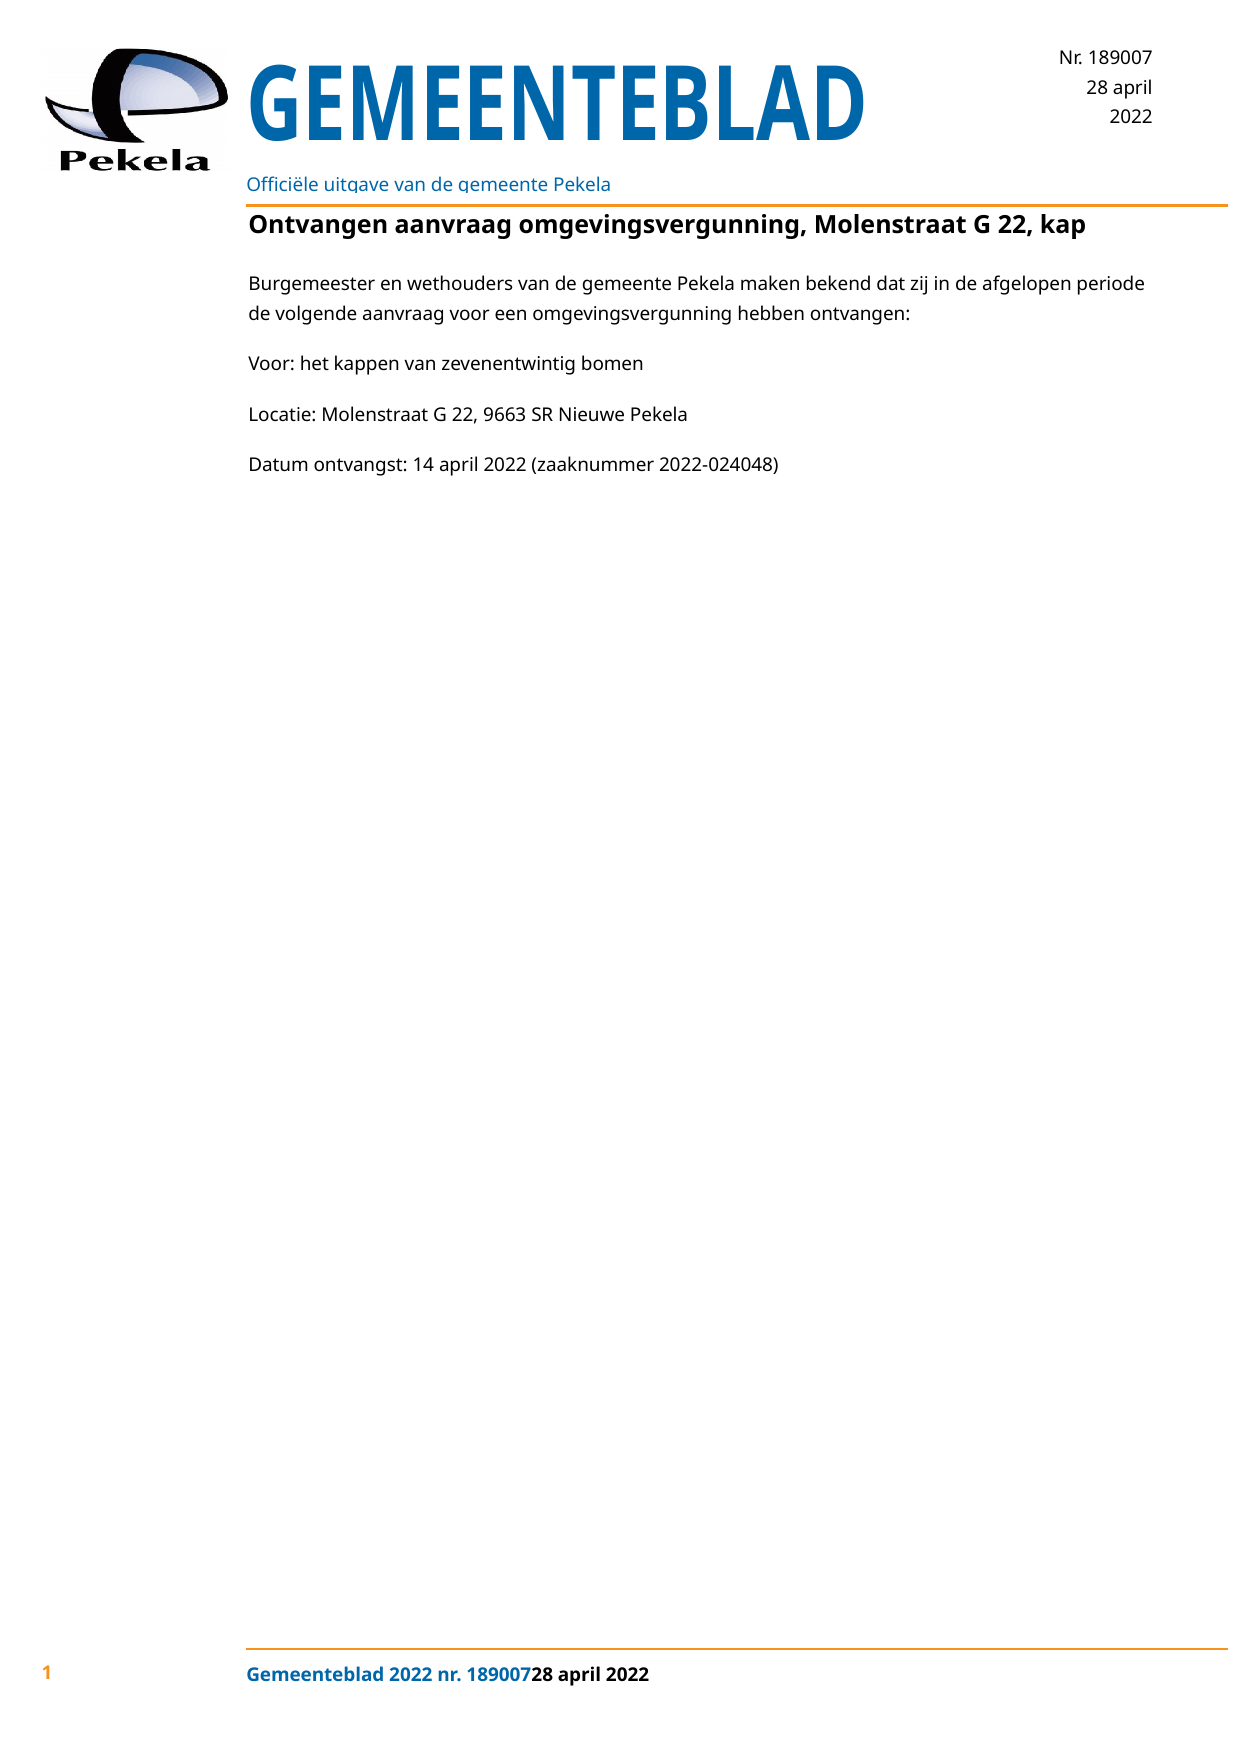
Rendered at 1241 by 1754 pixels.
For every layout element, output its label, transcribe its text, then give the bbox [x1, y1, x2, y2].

text Datum ontvangst: 14 april 2022 (zaaknummer 2022-024048) [248, 451, 1152, 477]
text Voor: het kappen van zevenentwintig bomen [248, 350, 1152, 376]
picture [41, 47, 231, 172]
text Ontvangen aanvraag omgevingsvergunning, Molenstraat G 22, kap [248, 207, 1152, 241]
text Locatie: Molenstraat G 22, 9663 SR Nieuwe Pekela [248, 401, 1152, 426]
text Burgemeester en wethouders van de gemeente Pekela maken bekend dat zij in de afgelopen periode de volgende aanvraag voor een omgevingsvergunning hebben ontvangen: [248, 270, 1152, 326]
